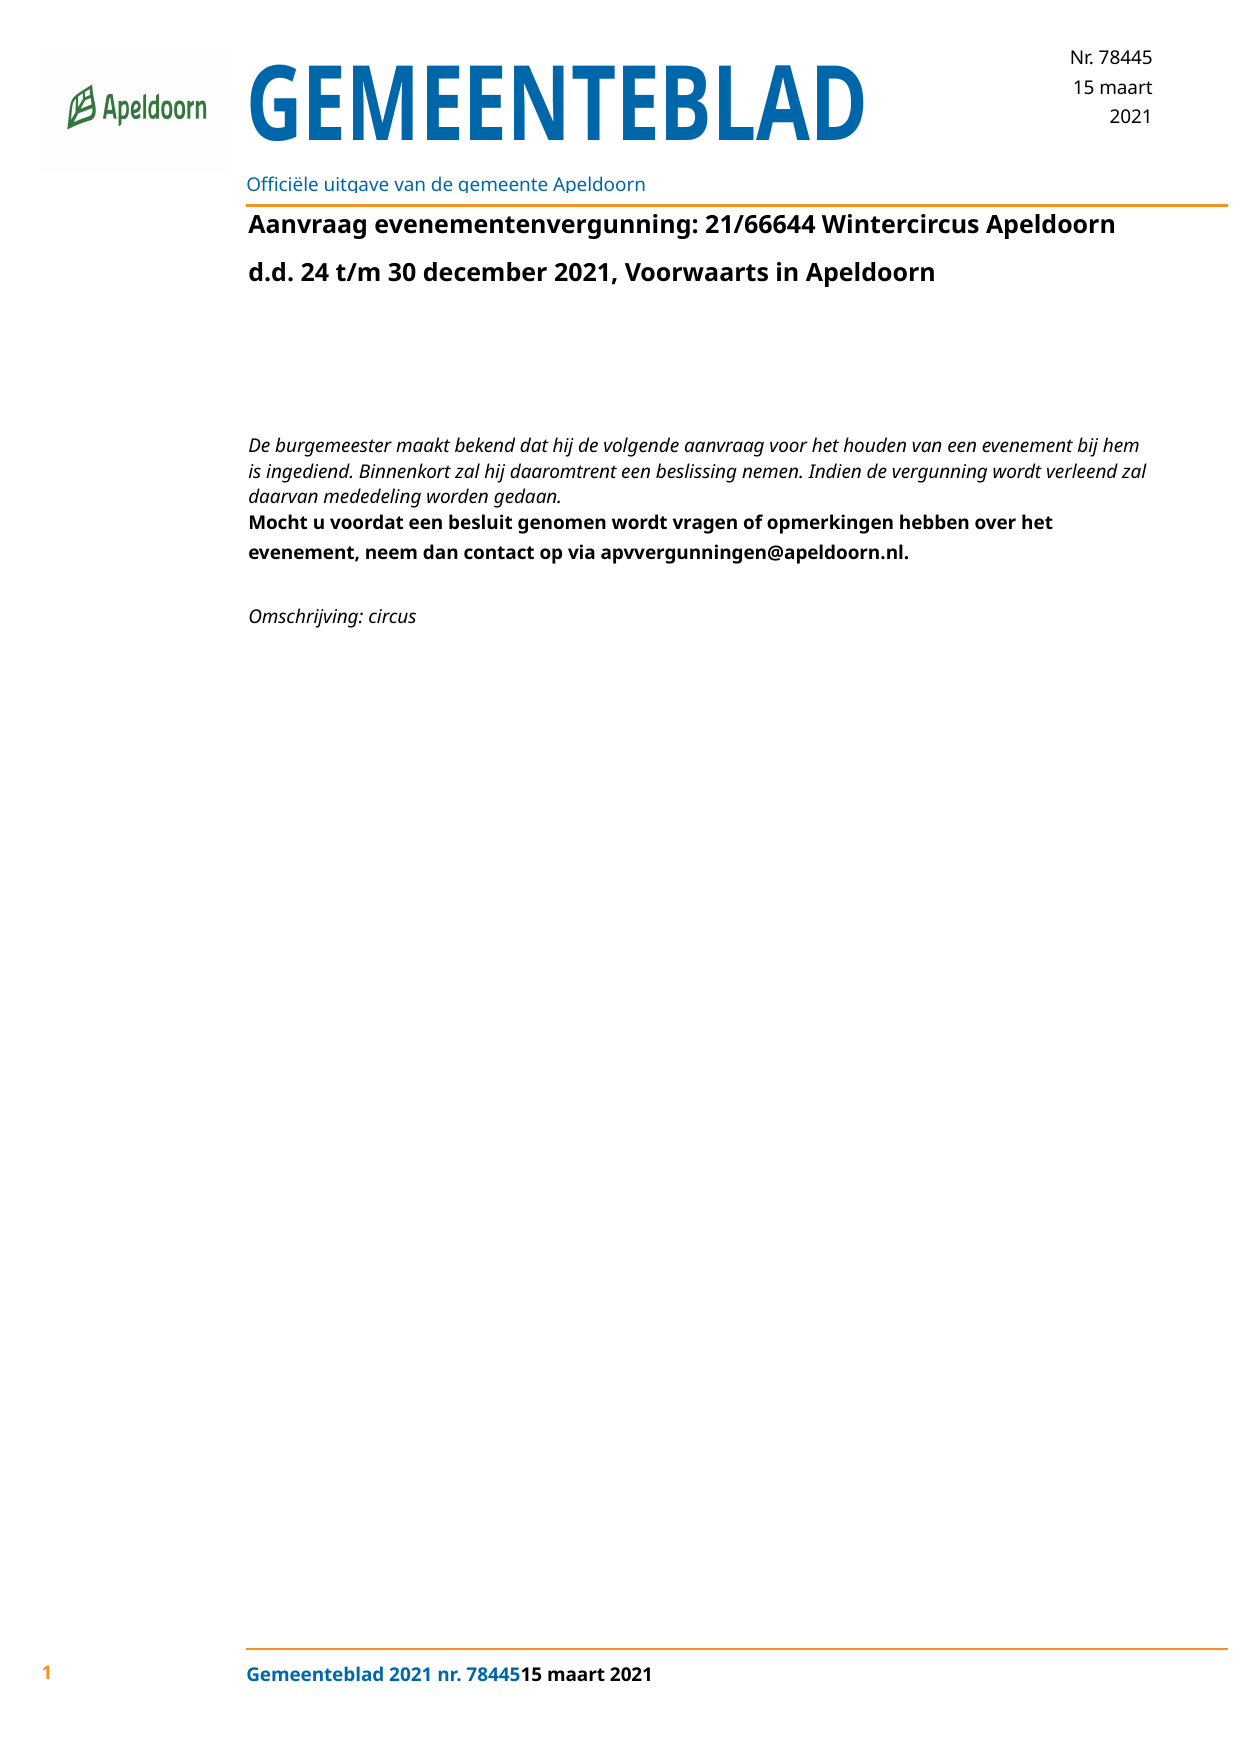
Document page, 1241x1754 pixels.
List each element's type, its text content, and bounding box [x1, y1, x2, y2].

text De burgemeester maakt bekend dat hij de volgende aanvraag voor het houden van een evenement bij hem is ingediend. Binnenkort zal hij daaromtrent een beslissing nemen. Indien de vergunning wordt verleend zal daarvan mededeling worden gedaan. [248, 432, 1152, 509]
text Mocht u voordat een besluit genomen wordt vragen of opmerkingen hebben over het evenement, neem dan contact op via apvvergunningen@apeldoorn.nl. [248, 509, 1152, 565]
text Aanvraag evenementenvergunning: 21/66644 Wintercircus Apeldoorn d.d. 24 t/m 30 december 2021, Voorwaarts in Apeldoorn [248, 207, 1152, 288]
text Omschrijving: circus [248, 603, 1152, 629]
picture [41, 47, 231, 172]
